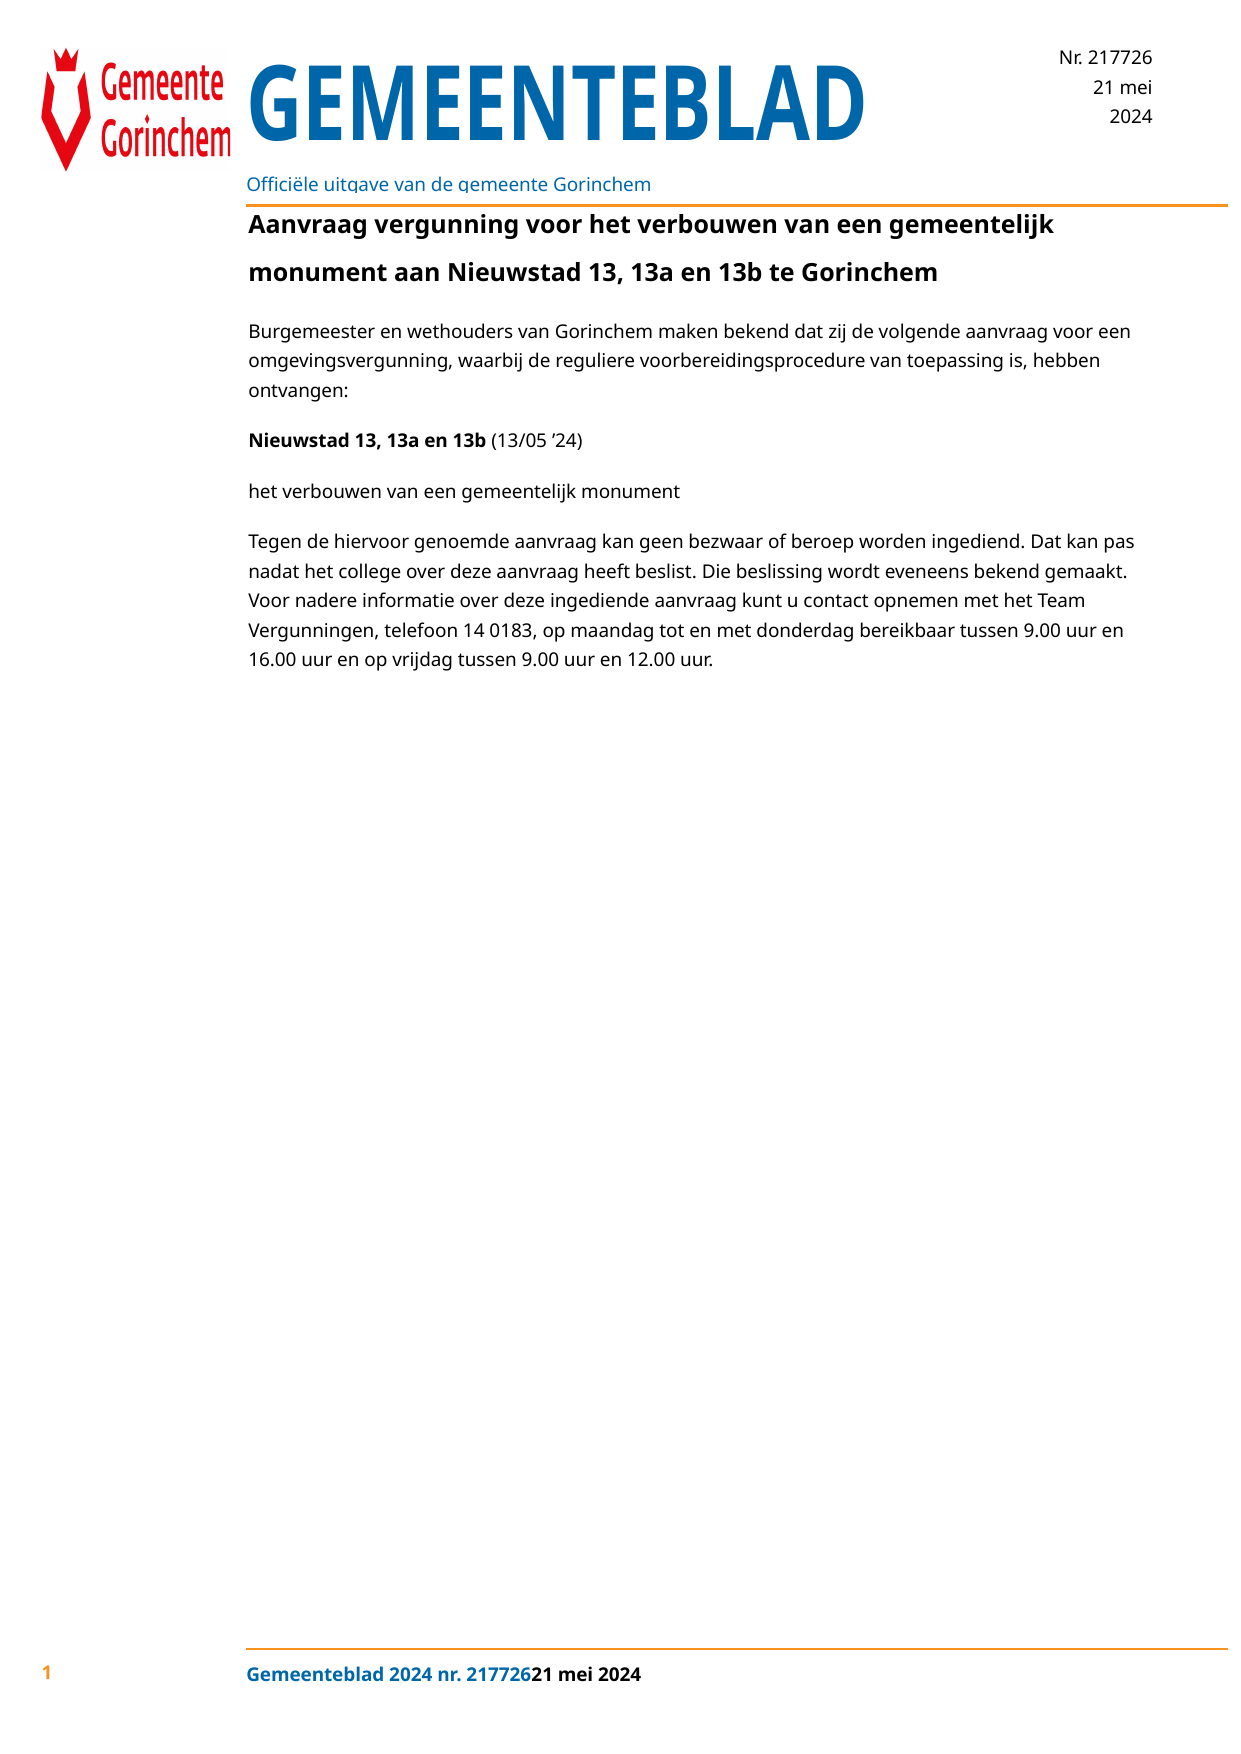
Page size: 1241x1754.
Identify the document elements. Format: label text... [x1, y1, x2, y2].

text Aanvraag vergunning voor het verbouwen van een gemeentelijk monument aan Nieuwstad 13, 13a en 13b te Gorinchem [248, 207, 1152, 288]
text Burgemeester en wethouders van Gorinchem maken bekend dat zij de volgende aanvraag voor een omgevingsvergunning, waarbij de reguliere voorbereidingsprocedure van toepassing is, hebben ontvangen: [248, 318, 1152, 403]
text het verbouwen van een gemeentelijk monument [248, 478, 1152, 504]
text Tegen de hiervoor genoemde aanvraag kan geen bezwaar of beroep worden ingediend. Dat kan pas nadat het college over deze aanvraag heeft beslist. Die beslissing wordt eveneens bekend gemaakt. Voor nadere informatie over deze ingediende aanvraag kunt u contact opnemen met het Team Vergunningen, telefoon 14 0183, op maandag tot en met donderdag bereikbaar tussen 9.00 uur en 16.00 uur en op vrijdag tussen 9.00 uur en 12.00 uur. [248, 528, 1152, 672]
text Nieuwstad 13, 13a en 13b (13/05 ’24) [248, 427, 1152, 453]
picture [41, 47, 231, 172]
